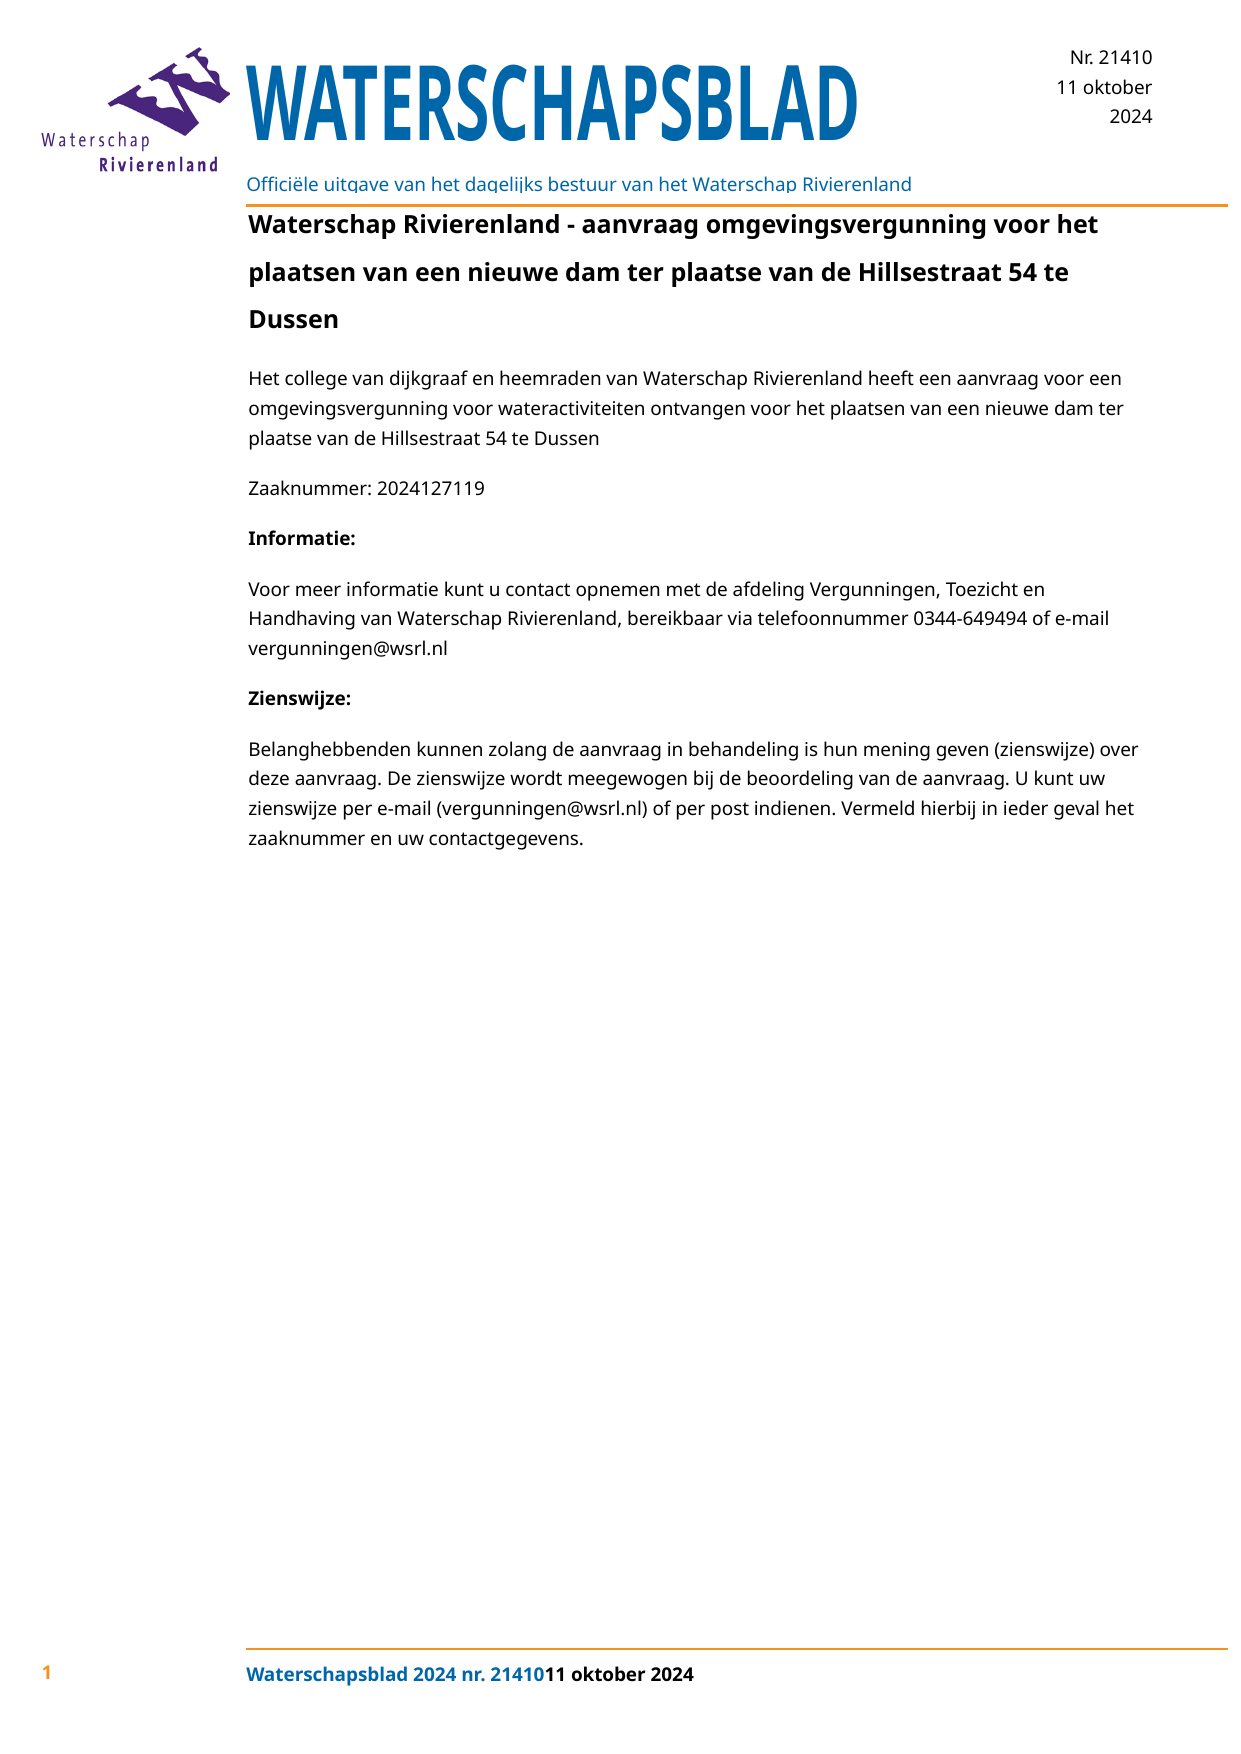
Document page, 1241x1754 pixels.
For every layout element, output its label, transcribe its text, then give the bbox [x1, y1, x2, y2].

text Zaaknummer: 2024127119 [248, 475, 1152, 501]
text Voor meer informatie kunt u contact opnemen met de afdeling Vergunningen, Toezicht en Handhaving van Waterschap Rivierenland, bereikbaar via telefoonnummer 0344-649494 of e-mail vergunningen@wsrl.nl [248, 576, 1152, 661]
text Het college van dijkgraaf en heemraden van Waterschap Rivierenland heeft een aanvraag voor een omgevingsvergunning voor wateractiviteiten ontvangen voor het plaatsen van een nieuwe dam ter plaatse van de Hillsestraat 54 te Dussen [248, 366, 1152, 450]
text Zienswijze: [248, 686, 1152, 711]
text Belanghebbenden kunnen zolang de aanvraag in behandeling is hun mening geven (zienswijze) over deze aanvraag. De zienswijze wordt meegewogen bij de beoordeling van de aanvraag. U kunt uw zienswijze per e-mail (vergunningen@wsrl.nl) of per post indienen. Vermeld hierbij in ieder geval het zaaknummer en uw contactgegevens. [248, 736, 1152, 850]
text Waterschap Rivierenland - aanvraag omgevingsvergunning voor het plaatsen van een nieuwe dam ter plaatse van de Hillsestraat 54 te Dussen [248, 207, 1152, 336]
picture [41, 47, 231, 172]
text Informatie: [248, 526, 1152, 551]
